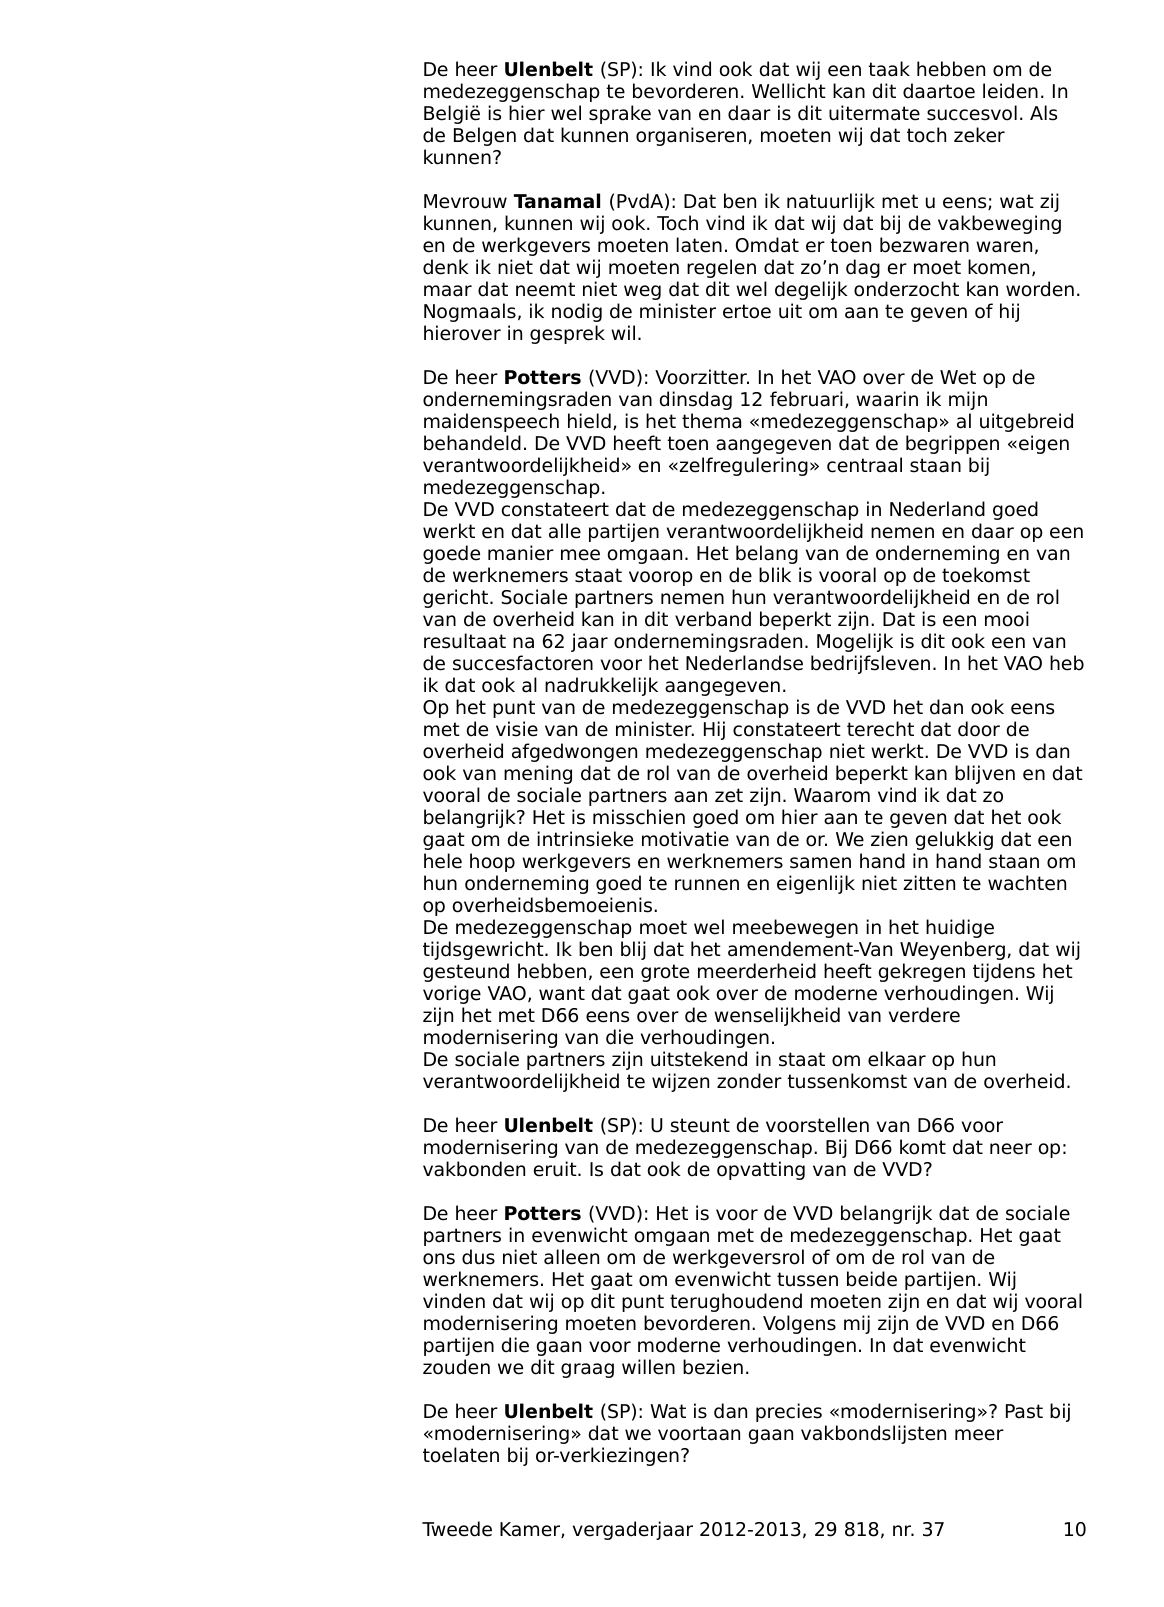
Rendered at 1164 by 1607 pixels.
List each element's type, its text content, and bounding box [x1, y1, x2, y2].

text Op het punt van de medezeggenschap is de VVD het dan ook eens met de visie van de minister. Hij constateert terecht dat door de overheid afgedwongen medezeggenschap niet werkt. De VVD is dan ook van mening dat de rol van de overheid beperkt kan blijven en dat vooral de sociale partners aan zet zijn. Waarom vind ik dat zo belangrijk? Het is misschien goed om hier aan te geven dat het ook gaat om de intrinsieke motivatie van de or. We zien gelukkig dat een hele hoop werkgevers en werknemers samen hand in hand staan om hun onderneming goed te runnen en eigenlijk niet zitten te wachten op overheidsbemoeienis. [422, 697, 1087, 917]
text De VVD constateert dat de medezeggenschap in Nederland goed werkt en dat alle partijen verantwoordelijkheid nemen en daar op een goede manier mee omgaan. Het belang van de onderneming en van de werknemers staat voorop en de blik is vooral op de toekomst gericht. Sociale partners nemen hun verantwoordelijkheid en de rol van de overheid kan in dit verband beperkt zijn. Dat is een mooi resultaat na 62 jaar ondernemingsraden. Mogelijk is dit ook een van de succesfactoren voor het Nederlandse bedrijfsleven. In het VAO heb ik dat ook al nadrukkelijk aangegeven. [422, 499, 1087, 697]
text De heer Potters (VVD): Het is voor de VVD belangrijk dat de sociale partners in evenwicht omgaan met de medezeggenschap. Het gaat ons dus niet alleen om de werkgeversrol of om de rol van de werknemers. Het gaat om evenwicht tussen beide partijen. Wij vinden dat wij op dit punt terughoudend moeten zijn en dat wij vooral modernisering moeten bevorderen. Volgens mij zijn de VVD en D66 partijen die gaan voor moderne verhoudingen. In dat evenwicht zouden we dit graag willen bezien. [422, 1203, 1087, 1379]
text De sociale partners zijn uitstekend in staat om elkaar op hun verantwoordelijkheid te wijzen zonder tussenkomst van de overheid. [422, 1048, 1087, 1092]
text De heer Ulenbelt (SP): Ik vind ook dat wij een taak hebben om de medezeggenschap te bevorderen. Wellicht kan dit daartoe leiden. In België is hier wel sprake van en daar is dit uitermate succesvol. Als de Belgen dat kunnen organiseren, moeten wij dat toch zeker kunnen? [422, 59, 1087, 169]
text De heer Ulenbelt (SP): Wat is dan precies «modernisering»? Past bij «modernisering» dat we voortaan gaan vakbondslijsten meer toelaten bij or-verkiezingen? [422, 1401, 1087, 1467]
text De heer Potters (VVD): Voorzitter. In het VAO over de Wet op de ondernemingsraden van dinsdag 12 februari, waarin ik mijn maidenspeech hield, is het thema «medezeggenschap» al uitgebreid behandeld. De VVD heeft toen aangegeven dat de begrippen «eigen verantwoordelijkheid» en «zelfregulering» centraal staan bij medezeggenschap. [422, 367, 1087, 499]
text De medezeggenschap moet wel meebewegen in het huidige tijdsgewricht. Ik ben blij dat het amendement-Van Weyenberg, dat wij gesteund hebben, een grote meerderheid heeft gekregen tijdens het vorige VAO, want dat gaat ook over de moderne verhoudingen. Wij zijn het met D66 eens over de wenselijkheid van verdere modernisering van die verhoudingen. [422, 917, 1087, 1048]
text De heer Ulenbelt (SP): U steunt de voorstellen van D66 voor modernisering van de medezeggenschap. Bij D66 komt dat neer op: vakbonden eruit. Is dat ook de opvatting van de VVD? [422, 1115, 1087, 1181]
text Mevrouw Tanamal (PvdA): Dat ben ik natuurlijk met u eens; wat zij kunnen, kunnen wij ook. Toch vind ik dat wij dat bij de vakbeweging en de werkgevers moeten laten. Omdat er toen bezwaren waren, denk ik niet dat wij moeten regelen dat zo’n dag er moet komen, maar dat neemt niet weg dat dit wel degelijk onderzocht kan worden. Nogmaals, ik nodig de minister ertoe uit om aan te geven of hij hierover in gesprek wil. [422, 191, 1087, 345]
